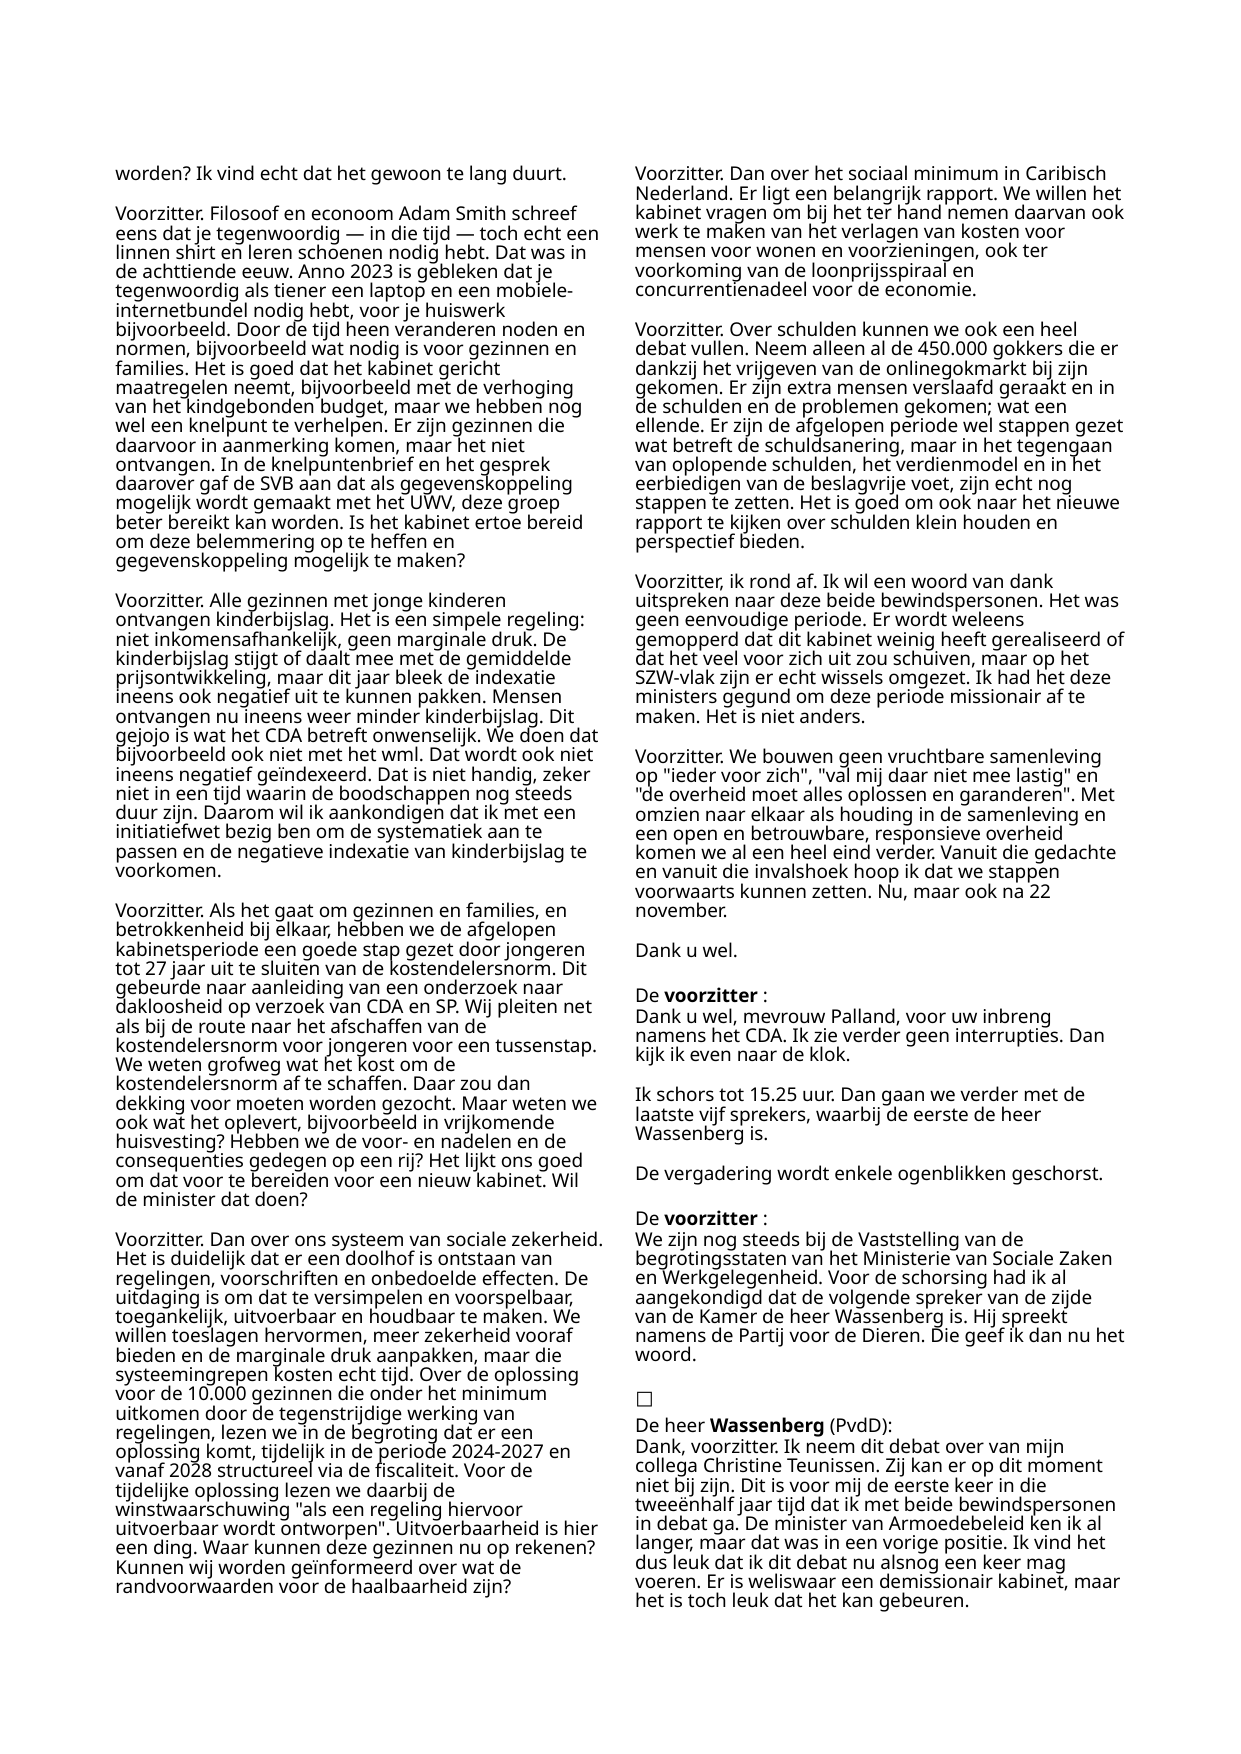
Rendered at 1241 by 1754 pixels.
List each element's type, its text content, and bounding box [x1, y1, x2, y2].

text We zijn nog steeds bij de Vaststelling van de begrotingsstaten van het Ministerie van Sociale Zaken en Werkgelegenheid. Voor de schorsing had ik al aangekondigd dat de volgende spreker van de zijde van de Kamer de heer Wassenberg is. Hij spreekt namens de Partij voor de Dieren. Die geef ik dan nu het woord. [635, 1231, 1125, 1366]
text Dank u wel. [635, 942, 1125, 961]
text Voorzitter. Over schulden kunnen we ook een heel debat vullen. Neem alleen al de 450.000 gokkers die er dankzij het vrijgeven van de onlinegokmarkt bij zijn gekomen. Er zijn extra mensen verslaafd geraakt en in de schulden en de problemen gekomen; wat een ellende. Er zijn de afgelopen periode wel stappen gezet wat betreft de schuldsanering, maar in het tegengaan van oplopende schulden, het verdienmodel en in het eerbiedigen van de beslagvrije voet, zijn echt nog stappen te zetten. Het is goed om ook naar het nieuwe rapport te kijken over schulden klein houden en perspectief bieden. [635, 321, 1125, 552]
text Dank u wel, mevrouw Palland, voor uw inbreng namens het CDA. Ik zie verder geen interrupties. Dan kijk ik even naar de klok. [635, 1008, 1125, 1066]
text De voorzitter : [635, 982, 1125, 1008]
text Voorzitter. We bouwen geen vruchtbare samenleving op "ieder voor zich", "val mij daar niet mee lastig" en "de overheid moet alles oplossen en garanderen". Met omzien naar elkaar als houding in de samenleving en een open en betrouwbare, responsieve overheid komen we al een heel eind verder. Vanuit die gedachte en vanuit die invalshoek hoop ik dat we stappen voorwaarts kunnen zetten. Nu, maar ook na 22 november. [635, 748, 1125, 921]
text Voorzitter. Dan over het sociaal minimum in Caribisch Nederland. Er ligt een belangrijk rapport. We willen het kabinet vragen om bij het ter hand nemen daarvan ook werk te maken van het verlagen van kosten voor mensen voor wonen en voorzieningen, ook ter voorkoming van de loonprijsspiraal en concurrentienadeel voor de economie. [635, 165, 1125, 300]
text Voorzitter. Als het gaat om gezinnen en families, en betrokkenheid bij elkaar, hebben we de afgelopen kabinetsperiode een goede stap gezet door jongeren tot 27 jaar uit te sluiten van de kostendelersnorm. Dit gebeurde naar aanleiding van een onderzoek naar dakloosheid op verzoek van CDA en SP. Wij pleiten net als bij de route naar het afschaffen van de kostendelersnorm voor jongeren voor een tussenstap. We weten grofweg wat het kost om de kostendelersnorm af te schaffen. Daar zou dan dekking voor moeten worden gezocht. Maar weten we ook wat het oplevert, bijvoorbeeld in vrijkomende huisvesting? Hebben we de voor- en nadelen en de consequenties gedegen op een rij? Het lijkt ons goed om dat voor te bereiden voor een nieuw kabinet. Wil de minister dat doen? [115, 902, 605, 1210]
text worden? Ik vind echt dat het gewoon te lang duurt. [115, 165, 605, 184]
text De heer Wassenberg (PvdD): [635, 1412, 1125, 1438]
text Voorzitter, ik rond af. Ik wil een woord van dank uitspreken naar deze beide bewindspersonen. Het was geen eenvoudige periode. Er wordt weleens gemopperd dat dit kabinet weinig heeft gerealiseerd of dat het veel voor zich uit zou schuiven, maar op het SZW-vlak zijn er echt wissels omgezet. Ik had het deze ministers gegund om deze periode missionair af te maken. Het is niet anders. [635, 573, 1125, 727]
text Ik schors tot 15.25 uur. Dan gaan we verder met de laatste vijf sprekers, waarbij de eerste de heer Wassenberg is. [635, 1086, 1125, 1144]
text Voorzitter. Filosoof en econoom Adam Smith schreef eens dat je tegenwoordig — in die tijd — toch echt een linnen shirt en leren schoenen nodig hebt. Dat was in de achttiende eeuw. Anno 2023 is gebleken dat je tegenwoordig als tiener een laptop en een mobiele-internetbundel nodig hebt, voor je huiswerk bijvoorbeeld. Door de tijd heen veranderen noden en normen, bijvoorbeeld wat nodig is voor gezinnen en families. Het is goed dat het kabinet gericht maatregelen neemt, bijvoorbeeld met de verhoging van het kindgebonden budget, maar we hebben nog wel een knelpunt te verhelpen. Er zijn gezinnen die daarvoor in aanmerking komen, maar het niet ontvangen. In de knelpuntenbrief en het gesprek daarover gaf de SVB aan dat als gegevenskoppeling mogelijk wordt gemaakt met het UWV, deze groep beter bereikt kan worden. Is het kabinet ertoe bereid om deze belemmering op te heffen en gegevenskoppeling mogelijk te maken? [115, 205, 605, 571]
text ⬜ [635, 1387, 1125, 1412]
text Voorzitter. Alle gezinnen met jonge kinderen ontvangen kinderbijslag. Het is een simpele regeling: niet inkomensafhankelijk, geen marginale druk. De kinderbijslag stijgt of daalt mee met de gemiddelde prijsontwikkeling, maar dit jaar bleek de indexatie ineens ook negatief uit te kunnen pakken. Mensen ontvangen nu ineens weer minder kinderbijslag. Dit gejojo is wat het CDA betreft onwenselijk. We doen dat bijvoorbeeld ook niet met het wml. Dat wordt ook niet ineens negatief geïndexeerd. Dat is niet handig, zeker niet in een tijd waarin de boodschappen nog steeds duur zijn. Daarom wil ik aankondigen dat ik met een initiatiefwet bezig ben om de systematiek aan te passen en de negatieve indexatie van kinderbijslag te voorkomen. [115, 592, 605, 881]
text De vergadering wordt enkele ogenblikken geschorst. [635, 1165, 1125, 1184]
text De voorzitter : [635, 1205, 1125, 1231]
text Voorzitter. Dan over ons systeem van sociale zekerheid. Het is duidelijk dat er een doolhof is ontstaan van regelingen, voorschriften en onbedoelde effecten. De uitdaging is om dat te versimpelen en voorspelbaar, toegankelijk, uitvoerbaar en houdbaar te maken. We willen toeslagen hervormen, meer zekerheid vooraf bieden en de marginale druk aanpakken, maar die systeemingrepen kosten echt tijd. Over de oplossing voor de 10.000 gezinnen die onder het minimum uitkomen door de tegenstrijdige werking van regelingen, lezen we in de begroting dat er een oplossing komt, tijdelijk in de periode 2024-2027 en vanaf 2028 structureel via de fiscaliteit. Voor de tijdelijke oplossing lezen we daarbij de winstwaarschuwing "als een regeling hiervoor uitvoerbaar wordt ontworpen". Uitvoerbaarheid is hier een ding. Waar kunnen deze gezinnen nu op rekenen? Kunnen wij worden geïnformeerd over wat de randvoorwaarden voor de haalbaarheid zijn? [115, 1231, 605, 1597]
text Dank, voorzitter. Ik neem dit debat over van mijn collega Christine Teunissen. Zij kan er op dit moment niet bij zijn. Dit is voor mij de eerste keer in die tweeënhalf jaar tijd dat ik met beide bewindspersonen in debat ga. De minister van Armoedebeleid ken ik al langer, maar dat was in een vorige positie. Ik vind het dus leuk dat ik dit debat nu alsnog een keer mag voeren. Er is weliswaar een demissionair kabinet, maar het is toch leuk dat het kan gebeuren. [635, 1438, 1125, 1611]
